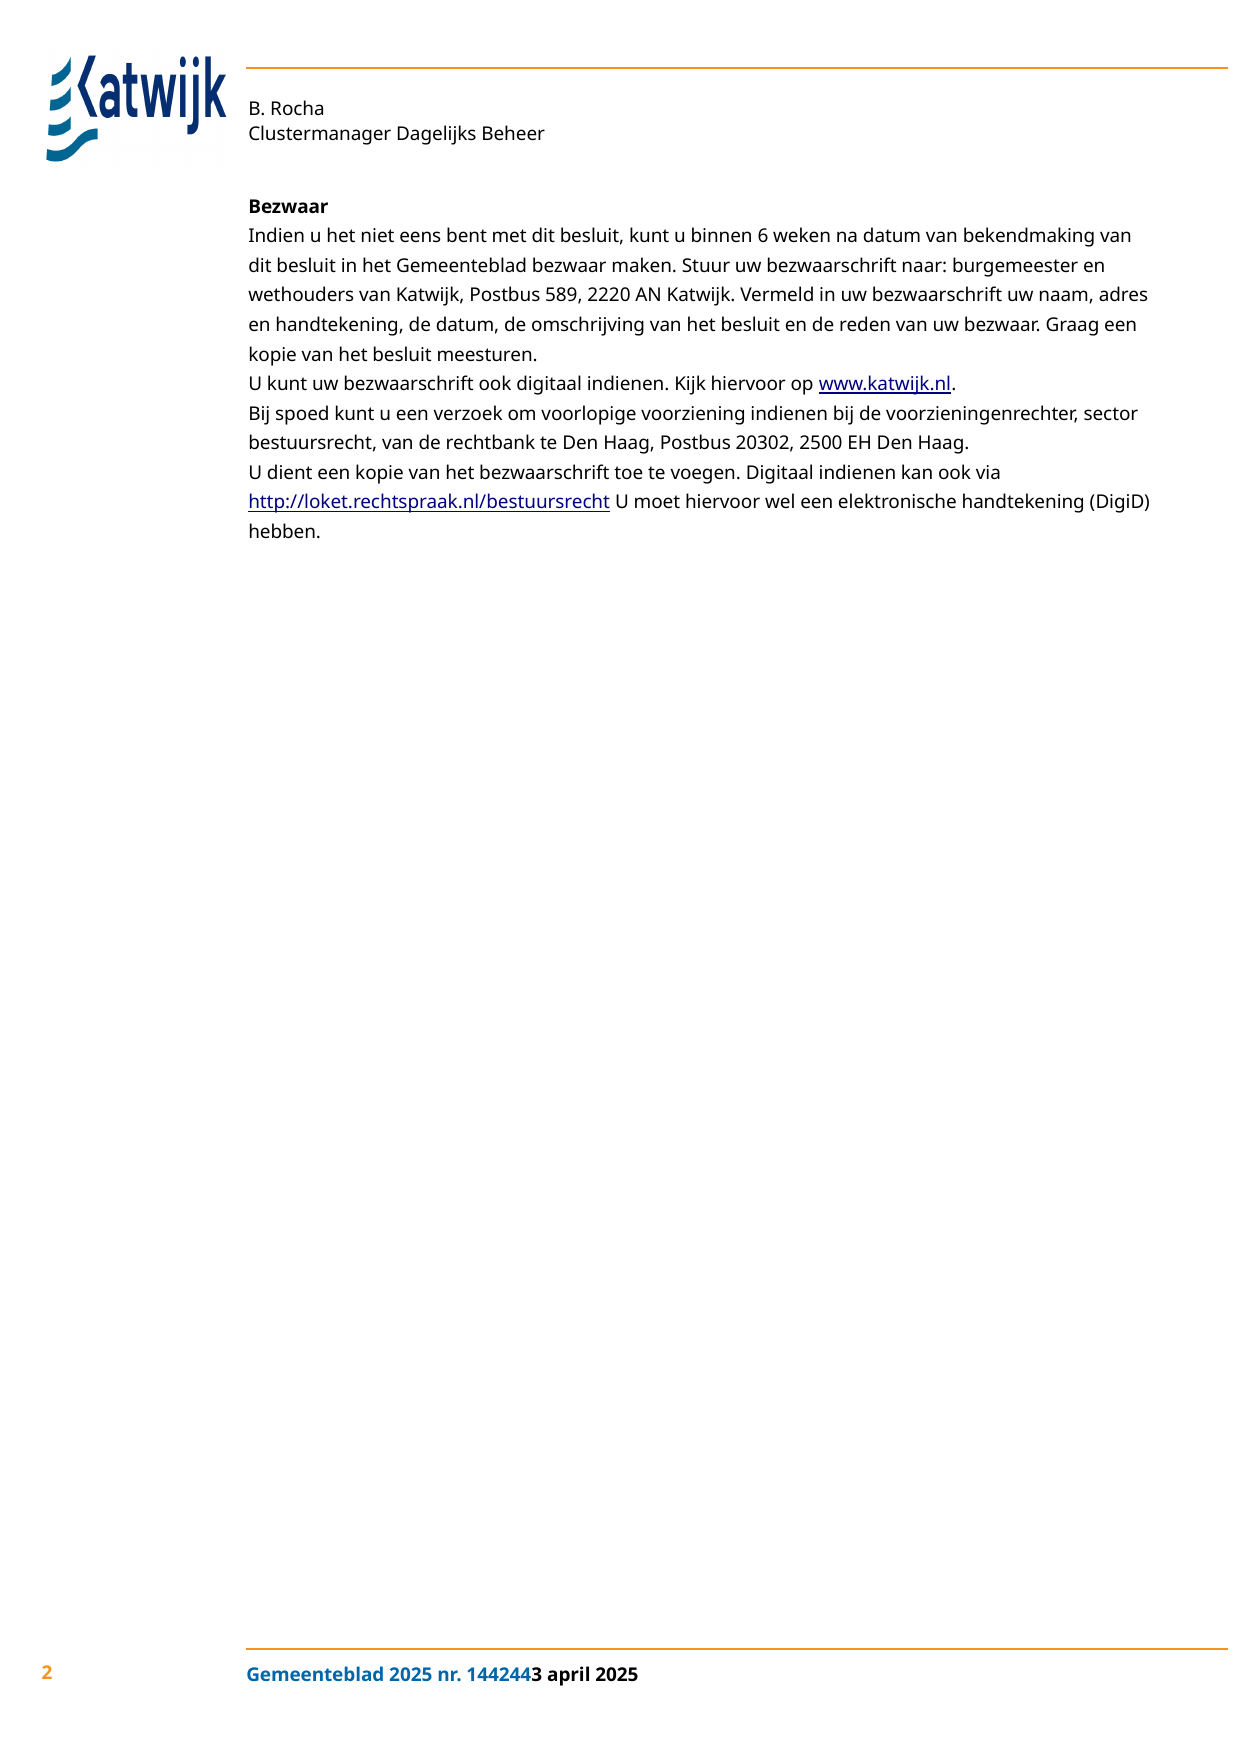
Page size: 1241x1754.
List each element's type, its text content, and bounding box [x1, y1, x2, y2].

text U kunt uw bezwaarschrift ook digitaal indienen. Kijk hiervoor op www.katwijk.nl. [248, 370, 1152, 396]
text Bezwaar [248, 193, 1152, 218]
text U dient een kopie van het bezwaarschrift toe te voegen. Digitaal indienen kan ook via http://loket.rechtspraak.nl/bestuursrecht U moet hiervoor wel een elektronische handtekening (DigiD) hebben. [248, 459, 1152, 544]
text Indien u het niet eens bent met dit besluit, kunt u binnen 6 weken na datum van bekendmaking van dit besluit in het Gemeenteblad bezwaar maken. Stuur uw bezwaarschrift naar: burgemeester en wethouders van Katwijk, Postbus 589, 2220 AN Katwijk. Vermeld in uw bezwaarschrift uw naam, adres en handtekening, de datum, de omschrijving van het besluit en de reden van uw bezwaar. Graag een kopie van het besluit meesturen. [248, 222, 1152, 366]
text Clustermanager Dagelijks Beheer [248, 121, 1152, 146]
picture [41, 47, 231, 172]
text Bij spoed kunt u een verzoek om voorlopige voorziening indienen bij de voorzieningenrechter, sector bestuursrecht, van de rechtbank te Den Haag, Postbus 20302, 2500 EH Den Haag. [248, 400, 1152, 455]
text B. Rocha [248, 95, 1152, 121]
